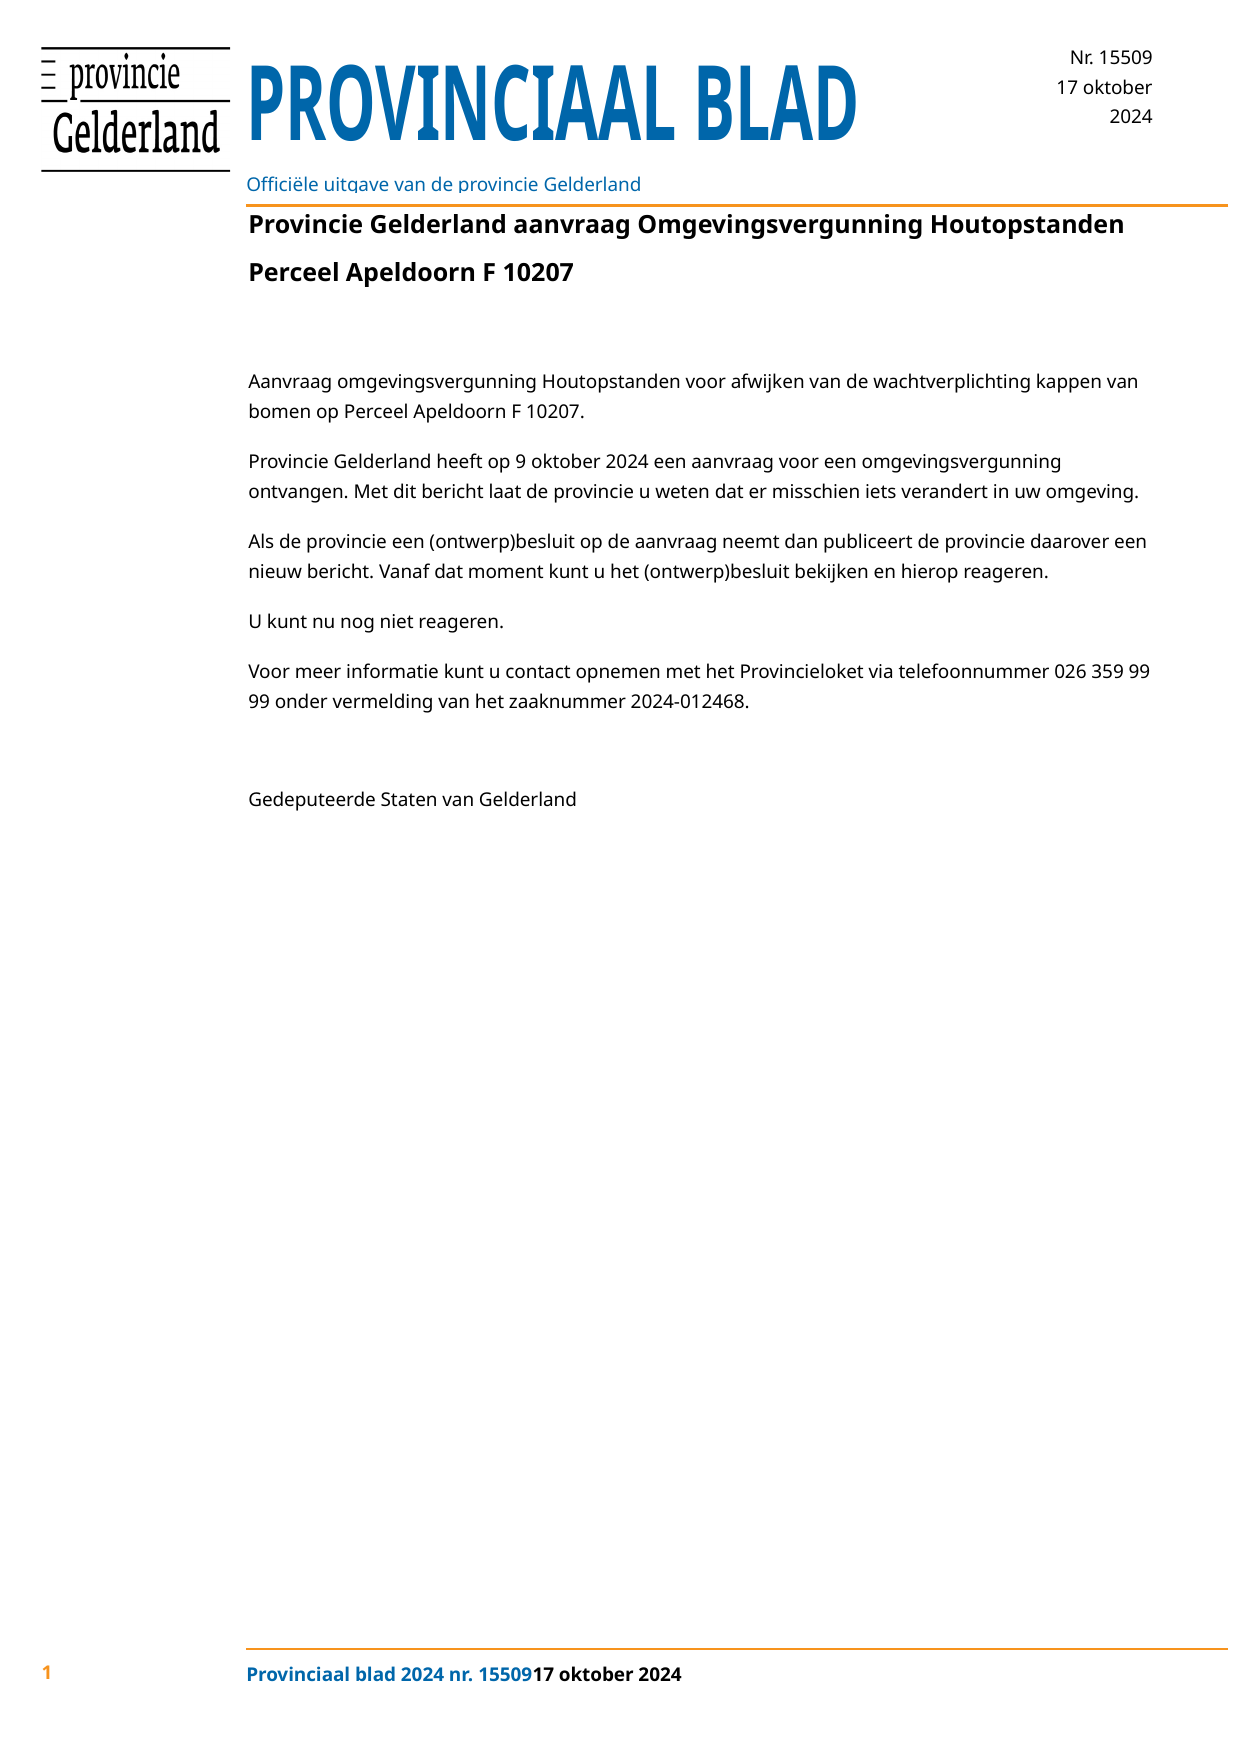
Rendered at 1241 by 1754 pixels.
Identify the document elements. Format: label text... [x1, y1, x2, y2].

text Aanvraag omgevingsvergunning Houtopstanden voor afwijken van de wachtverplichting kappen van bomen op Perceel Apeldoorn F 10207. [248, 368, 1152, 424]
text Provincie Gelderland aanvraag Omgevingsvergunning Houtopstanden Perceel Apeldoorn F 10207 [248, 207, 1152, 288]
text U kunt nu nog niet reageren. [248, 608, 1152, 634]
text Gedeputeerde Staten van Gelderland [248, 787, 1152, 812]
picture [41, 47, 231, 172]
text Als de provincie een (ontwerp)besluit op de aanvraag neemt dan publiceert de provincie daarover een nieuw bericht. Vanaf dat moment kunt u het (ontwerp)besluit bekijken en hierop reageren. [248, 528, 1152, 584]
text Provincie Gelderland heeft op 9 oktober 2024 een aanvraag voor een omgevingsvergunning ontvangen. Met dit bericht laat de provincie u weten dat er misschien iets verandert in uw omgeving. [248, 448, 1152, 504]
text Voor meer informatie kunt u contact opnemen met het Provincieloket via telefoonnummer 026 359 99 99 onder vermelding van het zaaknummer 2024-012468. [248, 659, 1152, 714]
